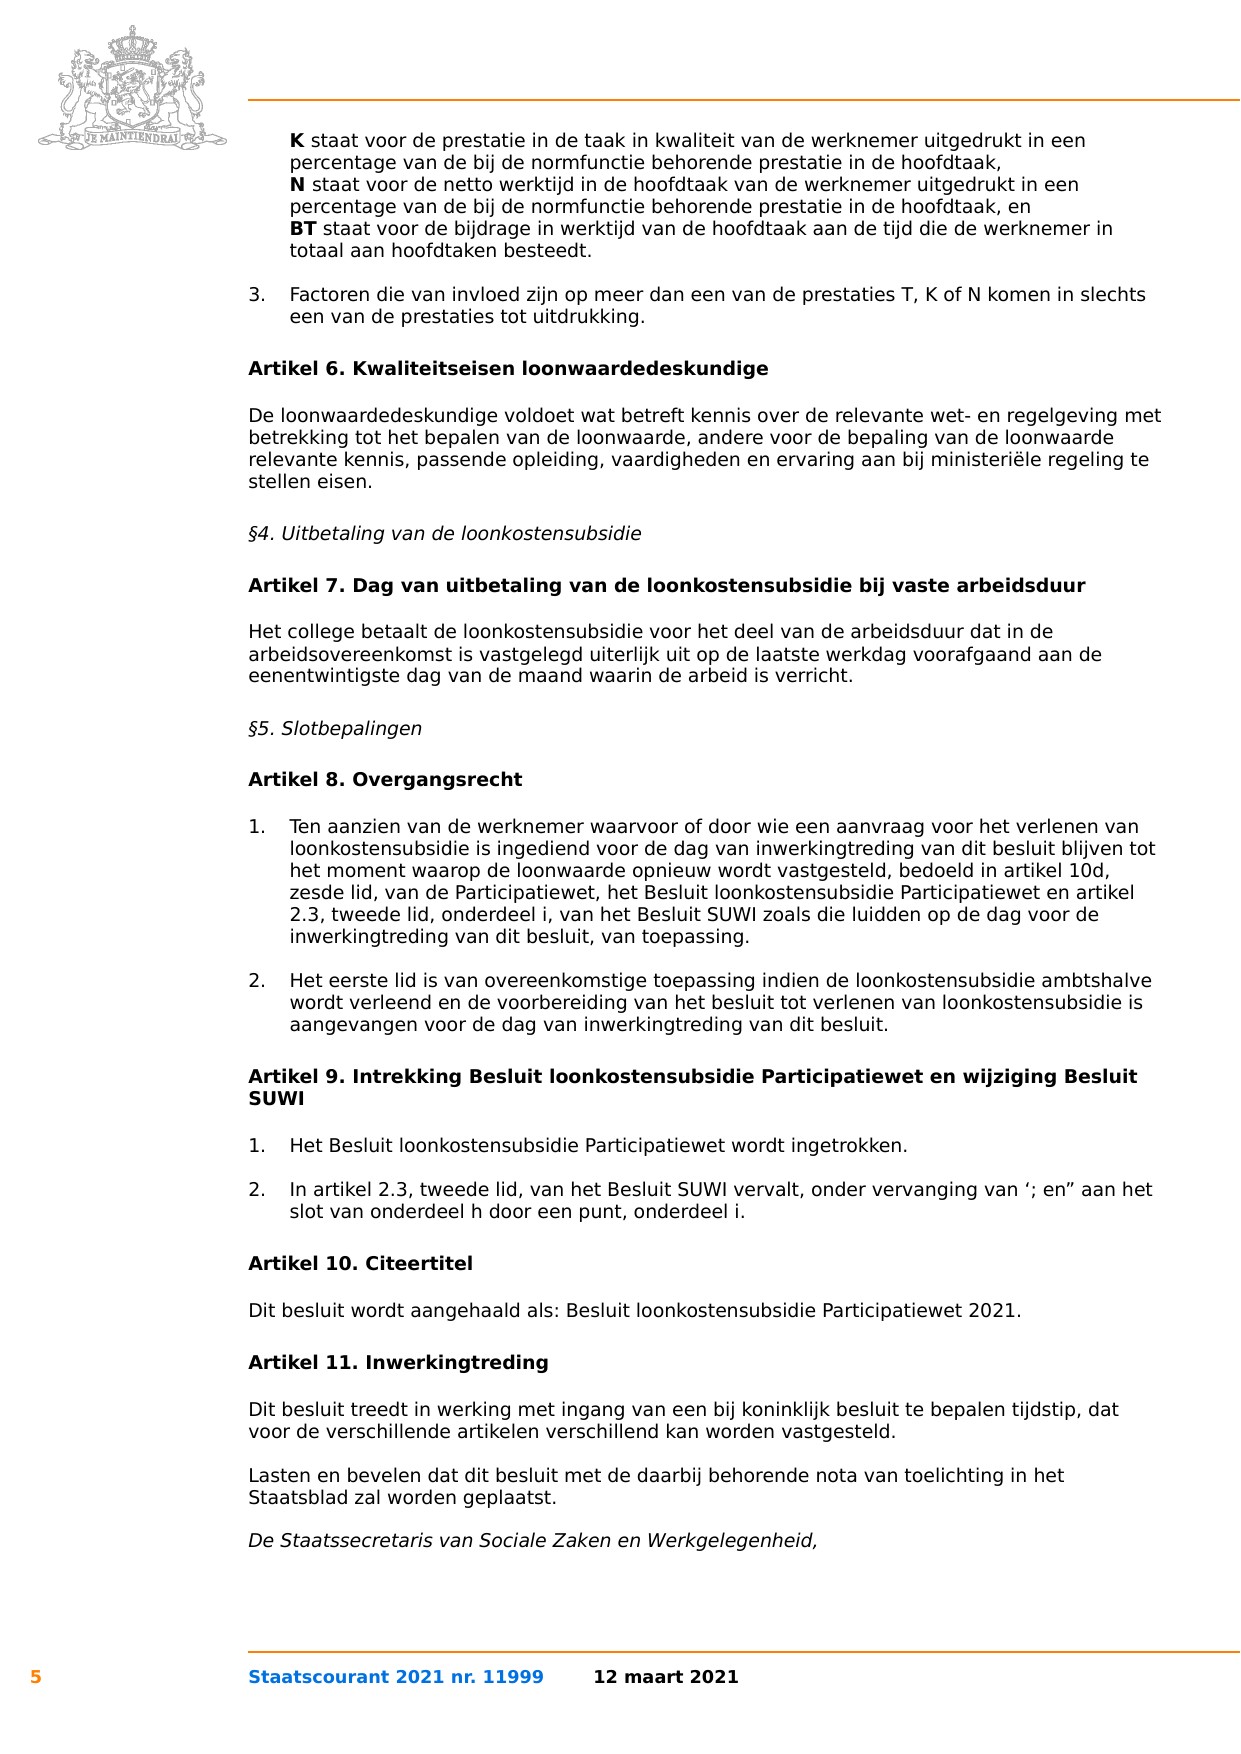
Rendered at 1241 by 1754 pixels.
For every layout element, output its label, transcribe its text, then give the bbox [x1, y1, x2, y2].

text 2. In artikel 2.3, tweede lid, van het Besluit SUWI vervalt, onder vervanging van ‘; en” aan het slot van onderdeel h door een punt, onderdeel i. [248, 1179, 1163, 1223]
text 2. Het eerste lid is van overeenkomstige toepassing indien de loonkostensubsidie ambtshalve wordt verleend en de voorbereiding van het besluit tot verlenen van loonkostensubsidie is aangevangen voor de dag van inwerkingtreding van dit besluit. [248, 970, 1163, 1036]
text Dit besluit treedt in werking met ingang van een bij koninklijk besluit te bepalen tijdstip, dat voor de verschillende artikelen verschillend kan worden vastgesteld. [248, 1399, 1163, 1443]
subtitle Artikel 11. Inwerkingtreding [248, 1352, 1163, 1374]
text BT staat voor de bijdrage in werktijd van de hoofdtaak aan de tijd die de werknemer in totaal aan hoofdtaken besteedt. [289, 218, 1163, 262]
text 1. Het Besluit loonkostensubsidie Participatiewet wordt ingetrokken. [248, 1135, 1163, 1157]
text K staat voor de prestatie in de taak in kwaliteit van de werknemer uitgedrukt in een percentage van de bij de normfunctie behorende prestatie in de hoofdtaak, [289, 130, 1163, 174]
subtitle Artikel 10. Citeertitel [248, 1253, 1163, 1275]
text Dit besluit wordt aangehaald als: Besluit loonkostensubsidie Participatiewet 2021. [248, 1300, 1163, 1322]
text De Staatssecretaris van Sociale Zaken en Werkgelegenheid, [248, 1530, 1163, 1552]
text Lasten en bevelen dat dit besluit met de daarbij behorende nota van toelichting in het Staatsblad zal worden geplaatst. [248, 1464, 1163, 1508]
subtitle Artikel 9. Intrekking Besluit loonkostensubsidie Participatiewet en wijziging Besluit SUWI [248, 1066, 1163, 1110]
subtitle Artikel 7. Dag van uitbetaling van de loonkostensubsidie bij vaste arbeidsduur [248, 574, 1163, 596]
picture [38, 25, 227, 150]
subtitle §4. Uitbetaling van de loonkostensubsidie [248, 522, 1163, 544]
text 3. Factoren die van invloed zijn op meer dan een van de prestaties T, K of N komen in slechts een van de prestaties tot uitdrukking. [248, 284, 1163, 328]
subtitle Artikel 6. Kwaliteitseisen loonwaardedeskundige [248, 358, 1163, 379]
text 1. Ten aanzien van de werknemer waarvoor of door wie een aanvraag voor het verlenen van loonkostensubsidie is ingediend voor de dag van inwerkingtreding van dit besluit blijven tot het moment waarop de loonwaarde opnieuw wordt vastgesteld, bedoeld in artikel 10d, zesde lid, van de Participatiewet, het Besluit loonkostensubsidie Participatiewet en artikel 2.3, tweede lid, onderdeel i, van het Besluit SUWI zoals die luidden op de dag voor de inwerkingtreding van dit besluit, van toepassing. [248, 816, 1163, 948]
text N staat voor de netto werktijd in de hoofdtaak van de werknemer uitgedrukt in een percentage van de bij de normfunctie behorende prestatie in de hoofdtaak, en [289, 174, 1163, 218]
text Het college betaalt de loonkostensubsidie voor het deel van de arbeidsduur dat in de arbeidsovereenkomst is vastgelegd uiterlijk uit op de laatste werkdag voorafgaand aan de eenentwintigste dag van de maand waarin de arbeid is verricht. [248, 621, 1163, 687]
text De loonwaardedeskundige voldoet wat betreft kennis over de relevante wet- en regelgeving met betrekking tot het bepalen van de loonwaarde, andere voor de bepaling van de loonwaarde relevante kennis, passende opleiding, vaardigheden en ervaring aan bij ministeriële regeling te stellen eisen. [248, 404, 1163, 492]
subtitle Artikel 8. Overgangsrecht [248, 769, 1163, 791]
subtitle §5. Slotbepalingen [248, 717, 1163, 739]
